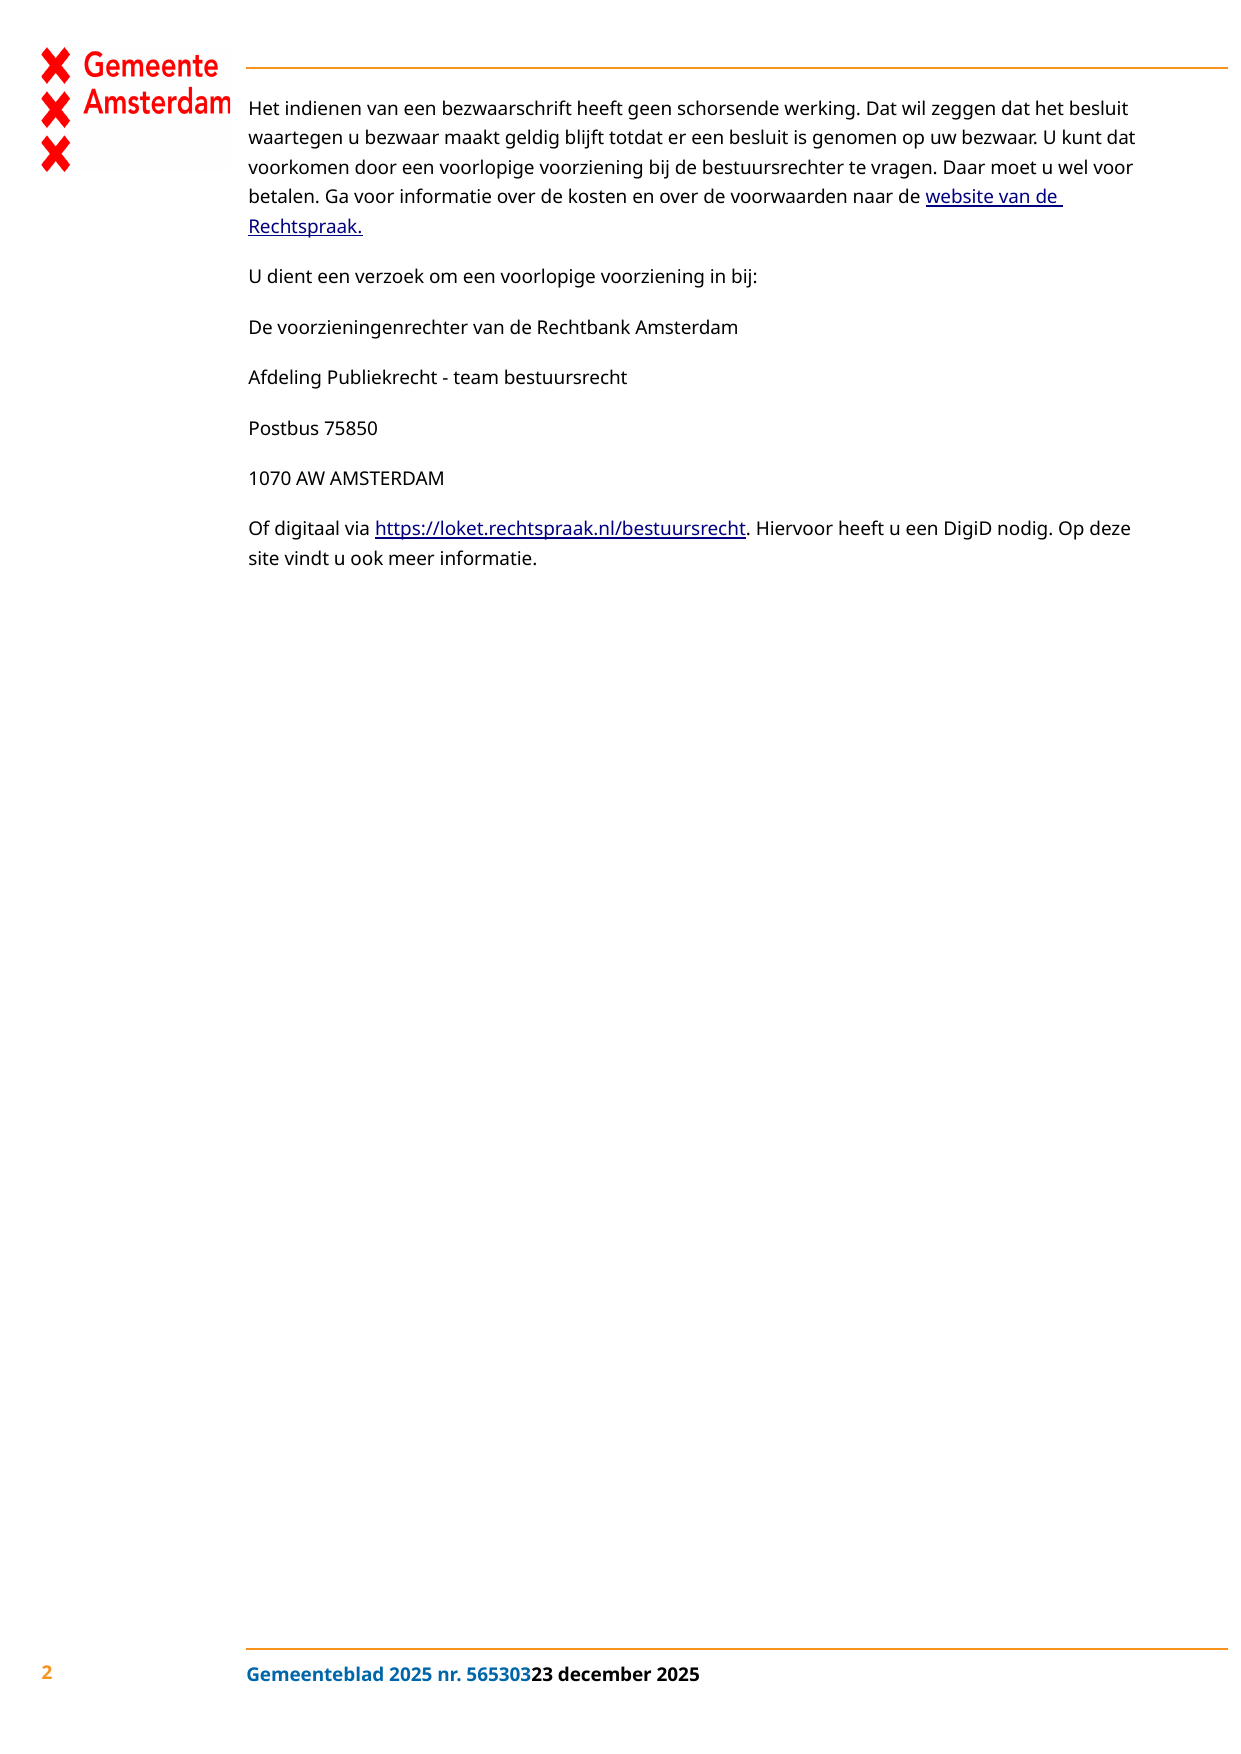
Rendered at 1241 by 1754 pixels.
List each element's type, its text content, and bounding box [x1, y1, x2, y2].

text Het indienen van een bezwaarschrift heeft geen schorsende werking. Dat wil zeggen dat het besluit waartegen u bezwaar maakt geldig blijft totdat er een besluit is genomen op uw bezwaar. U kunt dat voorkomen door een voorlopige voorziening bij de bestuursrechter te vragen. Daar moet u wel voor betalen. Ga voor informatie over de kosten en over de voorwaarden naar de website van de Rechtspraak. [248, 95, 1152, 239]
text Afdeling Publiekrecht - team bestuursrecht [248, 364, 1152, 390]
text Postbus 75850 [248, 415, 1152, 441]
text Of digitaal via https://loket.rechtspraak.nl/bestuursrecht. Hiervoor heeft u een DigiD nodig. Op deze site vindt u ook meer informatie. [248, 516, 1152, 571]
text 1070 AW AMSTERDAM [248, 465, 1152, 491]
text De voorzieningenrechter van de Rechtbank Amsterdam [248, 314, 1152, 340]
picture [41, 47, 231, 172]
text U dient een verzoek om een voorlopige voorziening in bij: [248, 263, 1152, 289]
